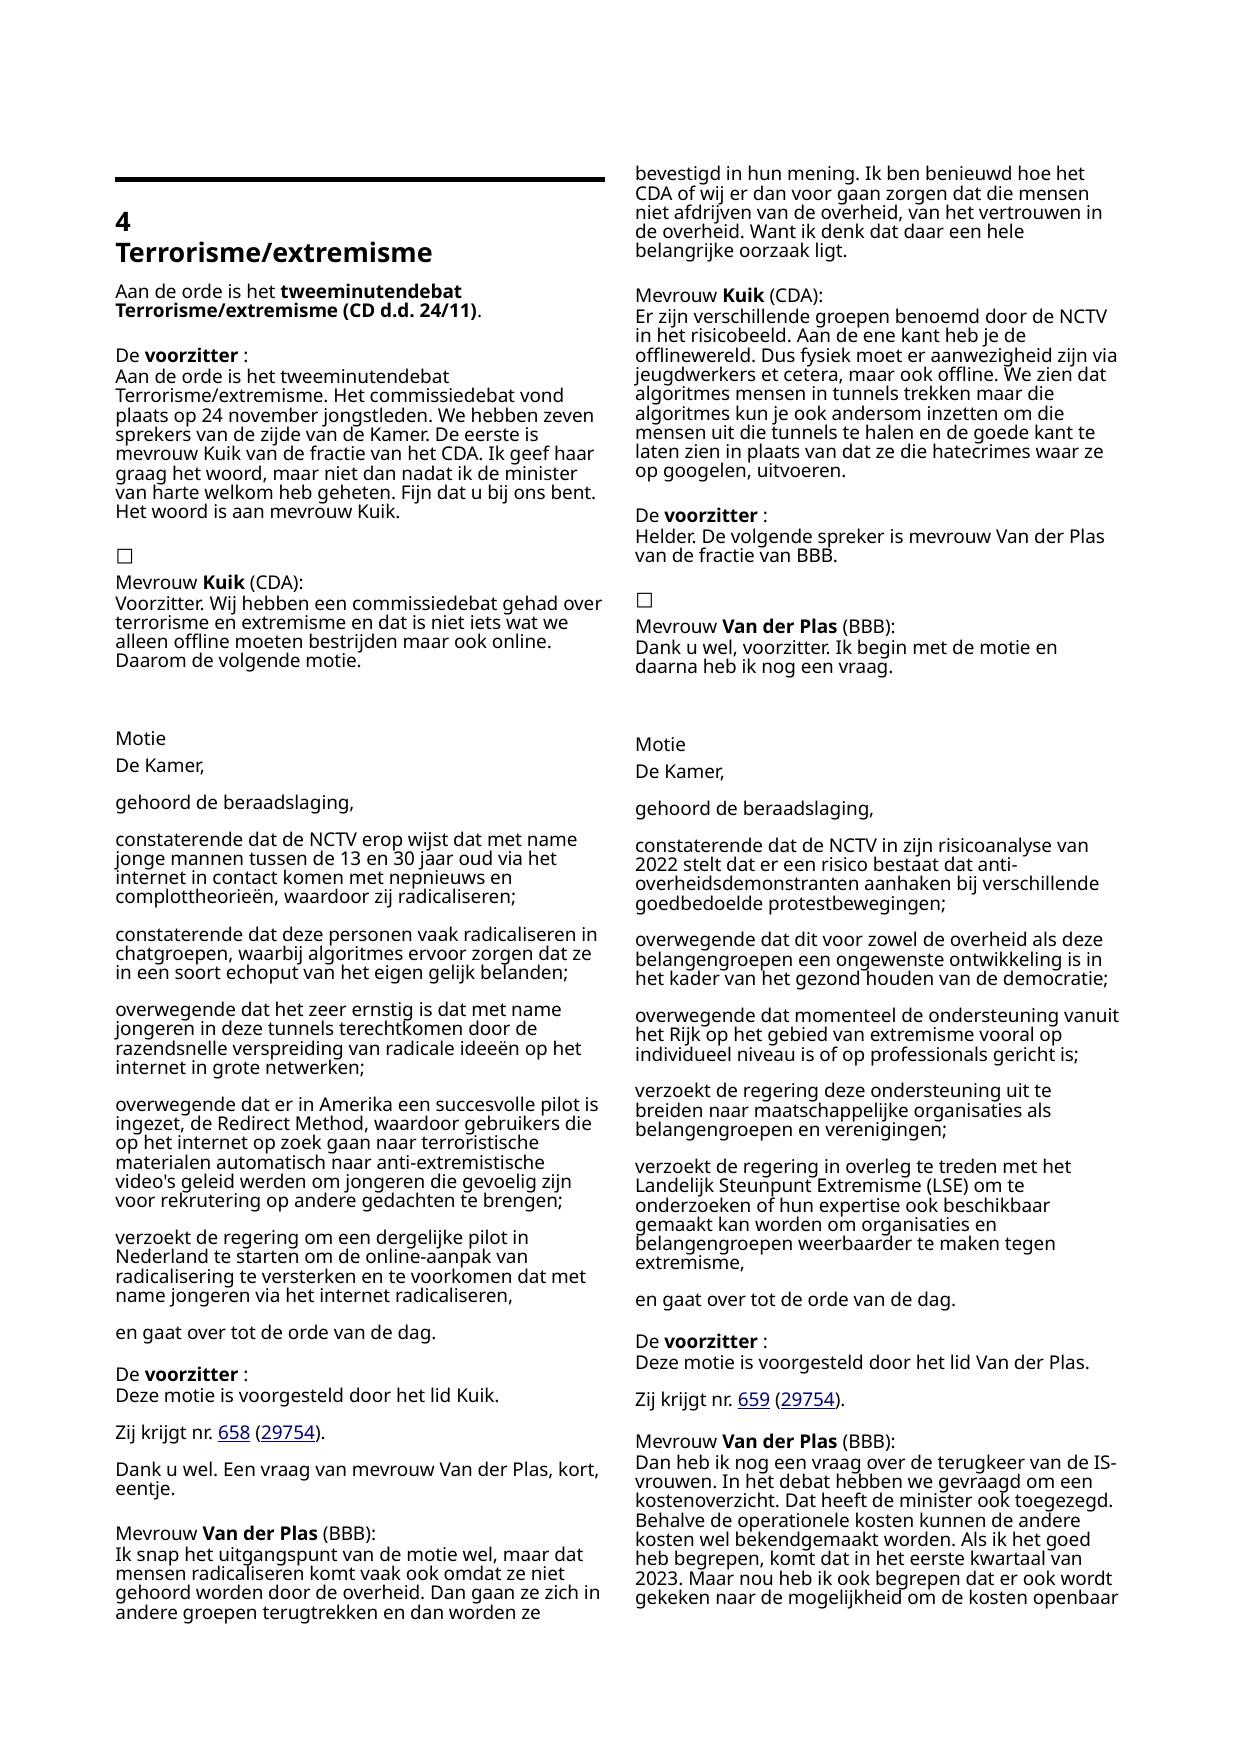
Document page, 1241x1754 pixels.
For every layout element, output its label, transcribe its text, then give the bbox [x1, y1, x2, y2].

text overwegende dat momenteel de ondersteuning vanuit het Rijk op het gebied van extremisme vooral op individueel niveau is of op professionals gericht is; [635, 1007, 1125, 1065]
text en gaat over tot de orde van de dag. [635, 1291, 1125, 1311]
text Mevrouw Kuik (CDA): [115, 569, 605, 594]
text Dank u wel, voorzitter. Ik begin met de motie en daarna heb ik nog een vraag. [635, 639, 1125, 678]
text constaterende dat de NCTV in zijn risicoanalyse van 2022 stelt dat er een risico bestaat dat anti-overheidsdemonstranten aanhaken bij verschillende goedbedoelde protestbewegingen; [635, 837, 1125, 914]
text Mevrouw Van der Plas (BBB): [635, 613, 1125, 639]
text ⬜ [115, 543, 605, 569]
text Deze motie is voorgesteld door het lid Kuik. [115, 1387, 605, 1406]
text constaterende dat deze personen vaak radicaliseren in chatgroepen, waarbij algoritmes ervoor zorgen dat ze in een soort echoput van het eigen gelijk belanden; [115, 926, 605, 983]
text Aan de orde is het tweeminutendebat Terrorisme/extremisme. Het commissiedebat vond plaats op 24 november jongstleden. We hebben zeven sprekers van de zijde van de Kamer. De eerste is mevrouw Kuik van de fractie van het CDA. Ik geef haar graag het woord, maar niet dan nadat ik de minister van harte welkom heb geheten. Fijn dat u bij ons bent. Het woord is aan mevrouw Kuik. [115, 368, 605, 522]
text Deze motie is voorgesteld door het lid Van der Plas. [635, 1354, 1125, 1373]
text gehoord de beraadslaging, [635, 800, 1125, 819]
text Motie [635, 731, 1125, 757]
text De Kamer, [635, 763, 1125, 782]
text Ik snap het uitgangspunt van de motie wel, maar dat mensen radicaliseren komt vaak ook omdat ze niet gehoord worden door de overheid. Dan gaan ze zich in andere groepen terugtrekken en dan worden ze [115, 1546, 605, 1623]
text overwegende dat dit voor zowel de overheid als deze belangengroepen een ongewenste ontwikkeling is in het kader van het gezond houden van de democratie; [635, 931, 1125, 989]
text Mevrouw Van der Plas (BBB): [115, 1520, 605, 1546]
text Mevrouw Kuik (CDA): [635, 282, 1125, 308]
text De voorzitter : [115, 342, 605, 368]
text De voorzitter : [115, 1361, 605, 1387]
text en gaat over tot de orde van de dag. [115, 1324, 605, 1343]
text bevestigd in hun mening. Ik ben benieuwd hoe het CDA of wij er dan voor gaan zorgen dat die mensen niet afdrijven van de overheid, van het vertrouwen in de overheid. Want ik denk dat daar een hele belangrijke oorzaak ligt. [635, 165, 1125, 262]
text verzoekt de regering deze ondersteuning uit te breiden naar maatschappelijke organisaties als belangengroepen en verenigingen; [635, 1082, 1125, 1140]
text overwegende dat het zeer ernstig is dat met name jongeren in deze tunnels terechtkomen door de razendsnelle verspreiding van radicale ideeën op het internet in grote netwerken; [115, 1001, 605, 1078]
text Mevrouw Van der Plas (BBB): [635, 1428, 1125, 1454]
text verzoekt de regering om een dergelijke pilot in Nederland te starten om de online-aanpak van radicalisering te versterken en te voorkomen dat met name jongeren via het internet radicaliseren, [115, 1229, 605, 1306]
text Zij krijgt nr. 659 (29754). [635, 1391, 1125, 1410]
text Terrorisme/extremisme [115, 239, 605, 283]
text 4 [115, 203, 605, 239]
text Voorzitter. Wij hebben een commissiedebat gehad over terrorisme en extremisme en dat is niet iets wat we alleen offline moeten bestrijden maar ook online. Daarom de volgende motie. [115, 594, 605, 672]
text Aan de orde is het tweeminutendebat Terrorisme/extremisme (CD d.d. 24/11). [115, 283, 605, 322]
text Dan heb ik nog een vraag over de terugkeer van de IS-vrouwen. In het debat hebben we gevraagd om een kostenoverzicht. Dat heeft de minister ook toegezegd. Behalve de operationele kosten kunnen de andere kosten wel bekendgemaakt worden. Als ik het goed heb begrepen, komt dat in het eerste kwartaal van 2023. Maar nou heb ik ook begrepen dat er ook wordt gekeken naar de mogelijkheid om de kosten openbaar [635, 1454, 1125, 1608]
text Er zijn verschillende groepen benoemd door de NCTV in het risicobeeld. Aan de ene kant heb je de offlinewereld. Dus fysiek moet er aanwezigheid zijn via jeugdwerkers et cetera, maar ook offline. We zien dat algoritmes mensen in tunnels trekken maar die algoritmes kun je ook andersom inzetten om die mensen uit die tunnels te halen en de goede kant te laten zien in plaats van dat ze die hatecrimes waar ze op googelen, uitvoeren. [635, 308, 1125, 482]
text constaterende dat de NCTV erop wijst dat met name jonge mannen tussen de 13 en 30 jaar oud via het internet in contact komen met nepnieuws en complottheorieën, waardoor zij radicaliseren; [115, 831, 605, 908]
text Zij krijgt nr. 658 (29754). [115, 1424, 605, 1443]
text De Kamer, [115, 757, 605, 776]
text De voorzitter : [635, 502, 1125, 528]
text verzoekt de regering in overleg te treden met het Landelijk Steunpunt Extremisme (LSE) om te onderzoeken of hun expertise ook beschikbaar gemaakt kan worden om organisaties en belangengroepen weerbaarder te maken tegen extremisme, [635, 1158, 1125, 1274]
text Helder. De volgende spreker is mevrouw Van der Plas van de fractie van BBB. [635, 528, 1125, 567]
text overwegende dat er in Amerika een succesvolle pilot is ingezet, de Redirect Method, waardoor gebruikers die op het internet op zoek gaan naar terroristische materialen automatisch naar anti-extremistische video's geleid werden om jongeren die gevoelig zijn voor rekrutering op andere gedachten te brengen; [115, 1096, 605, 1211]
text Dank u wel. Een vraag van mevrouw Van der Plas, kort, eentje. [115, 1461, 605, 1499]
text Motie [115, 725, 605, 751]
text ⬜ [635, 588, 1125, 613]
text gehoord de beraadslaging, [115, 794, 605, 813]
text De voorzitter : [635, 1328, 1125, 1354]
